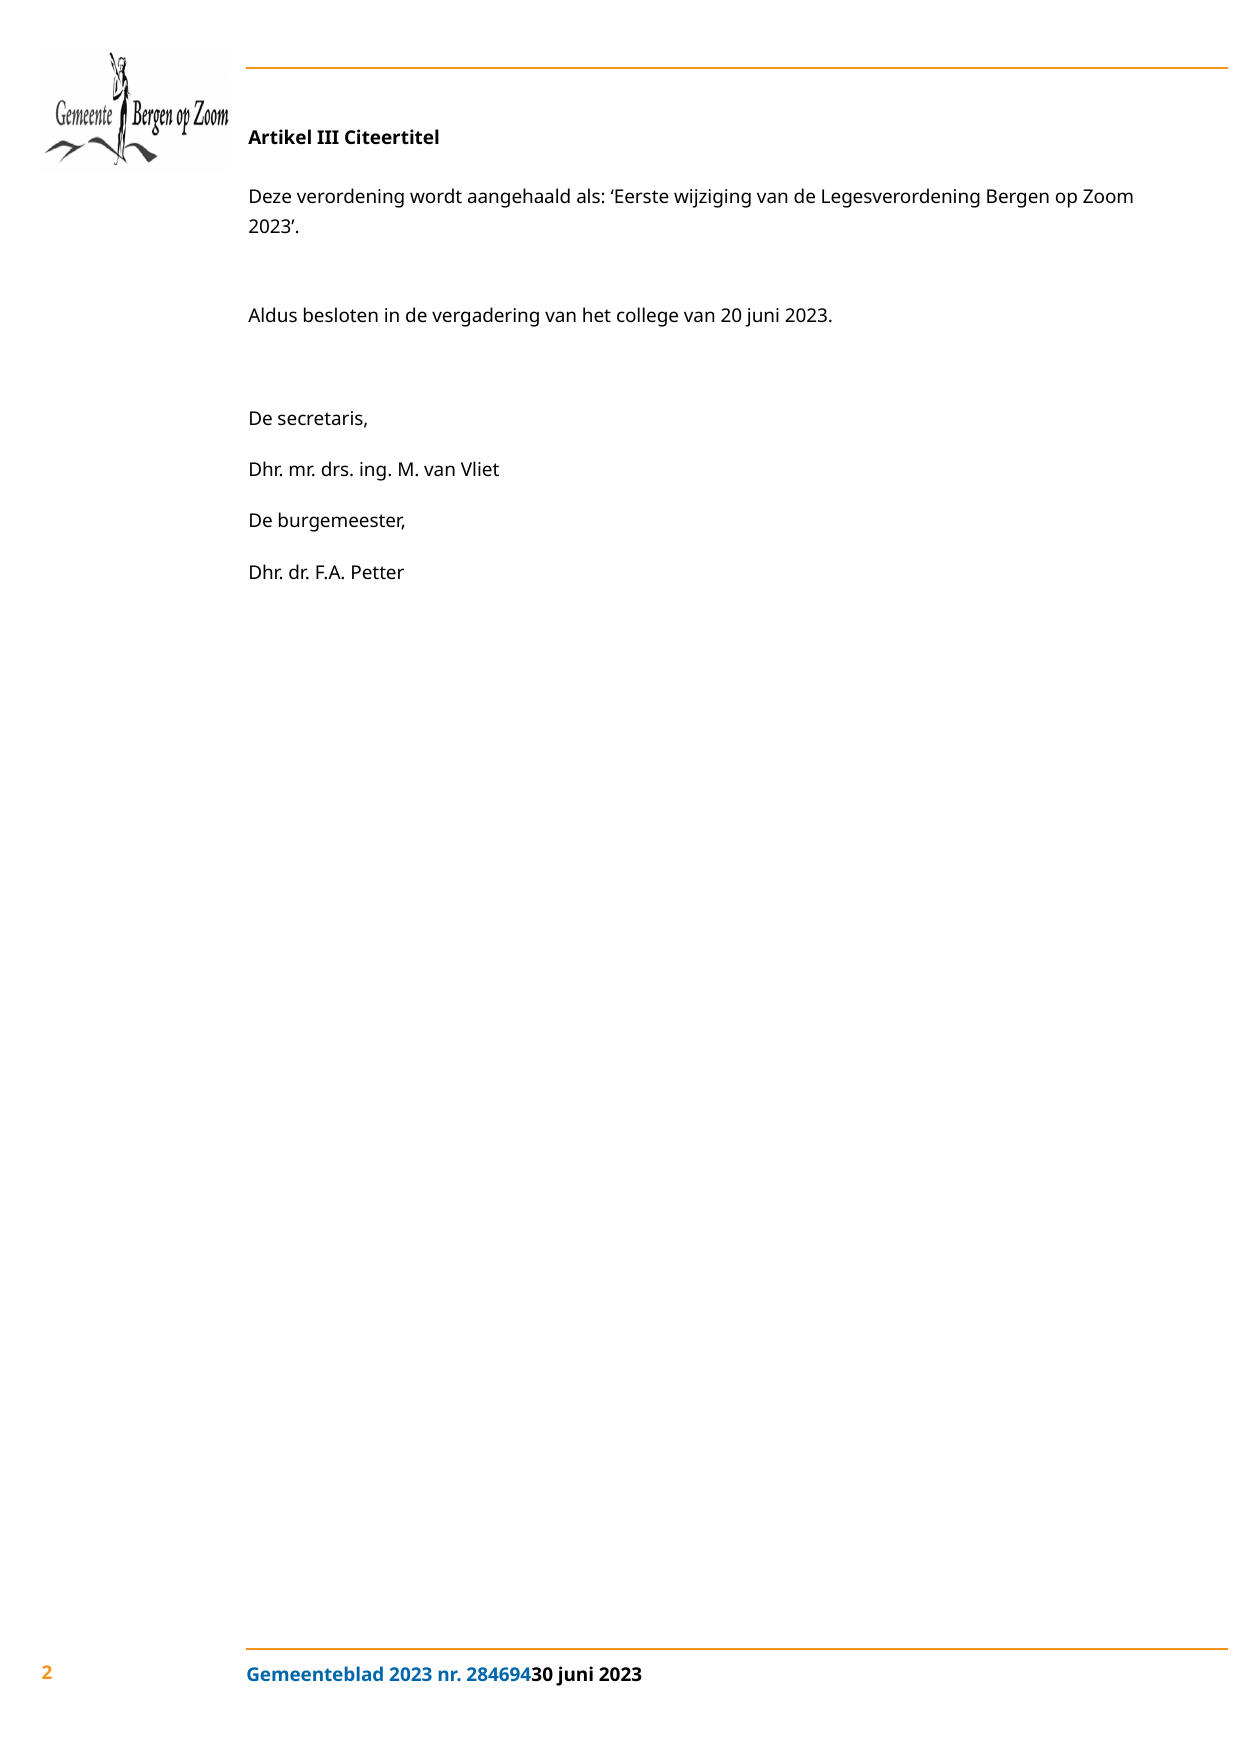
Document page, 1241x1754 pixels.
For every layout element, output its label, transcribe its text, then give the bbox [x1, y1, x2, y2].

text Deze verordening wordt aangehaald als: ‘Eerste wijziging van de Legesverordening Bergen op Zoom 2023’. [248, 183, 1152, 239]
text Dhr. dr. F.A. Petter [248, 559, 1152, 585]
text Dhr. mr. drs. ing. M. van Vliet [248, 456, 1152, 482]
text De burgemeester, [248, 508, 1152, 533]
picture [41, 47, 231, 172]
text Artikel III Citeertitel [248, 124, 1152, 150]
text De secretaris, [248, 405, 1152, 431]
text Aldus besloten in de vergadering van het college van 20 juni 2023. [248, 302, 1152, 328]
